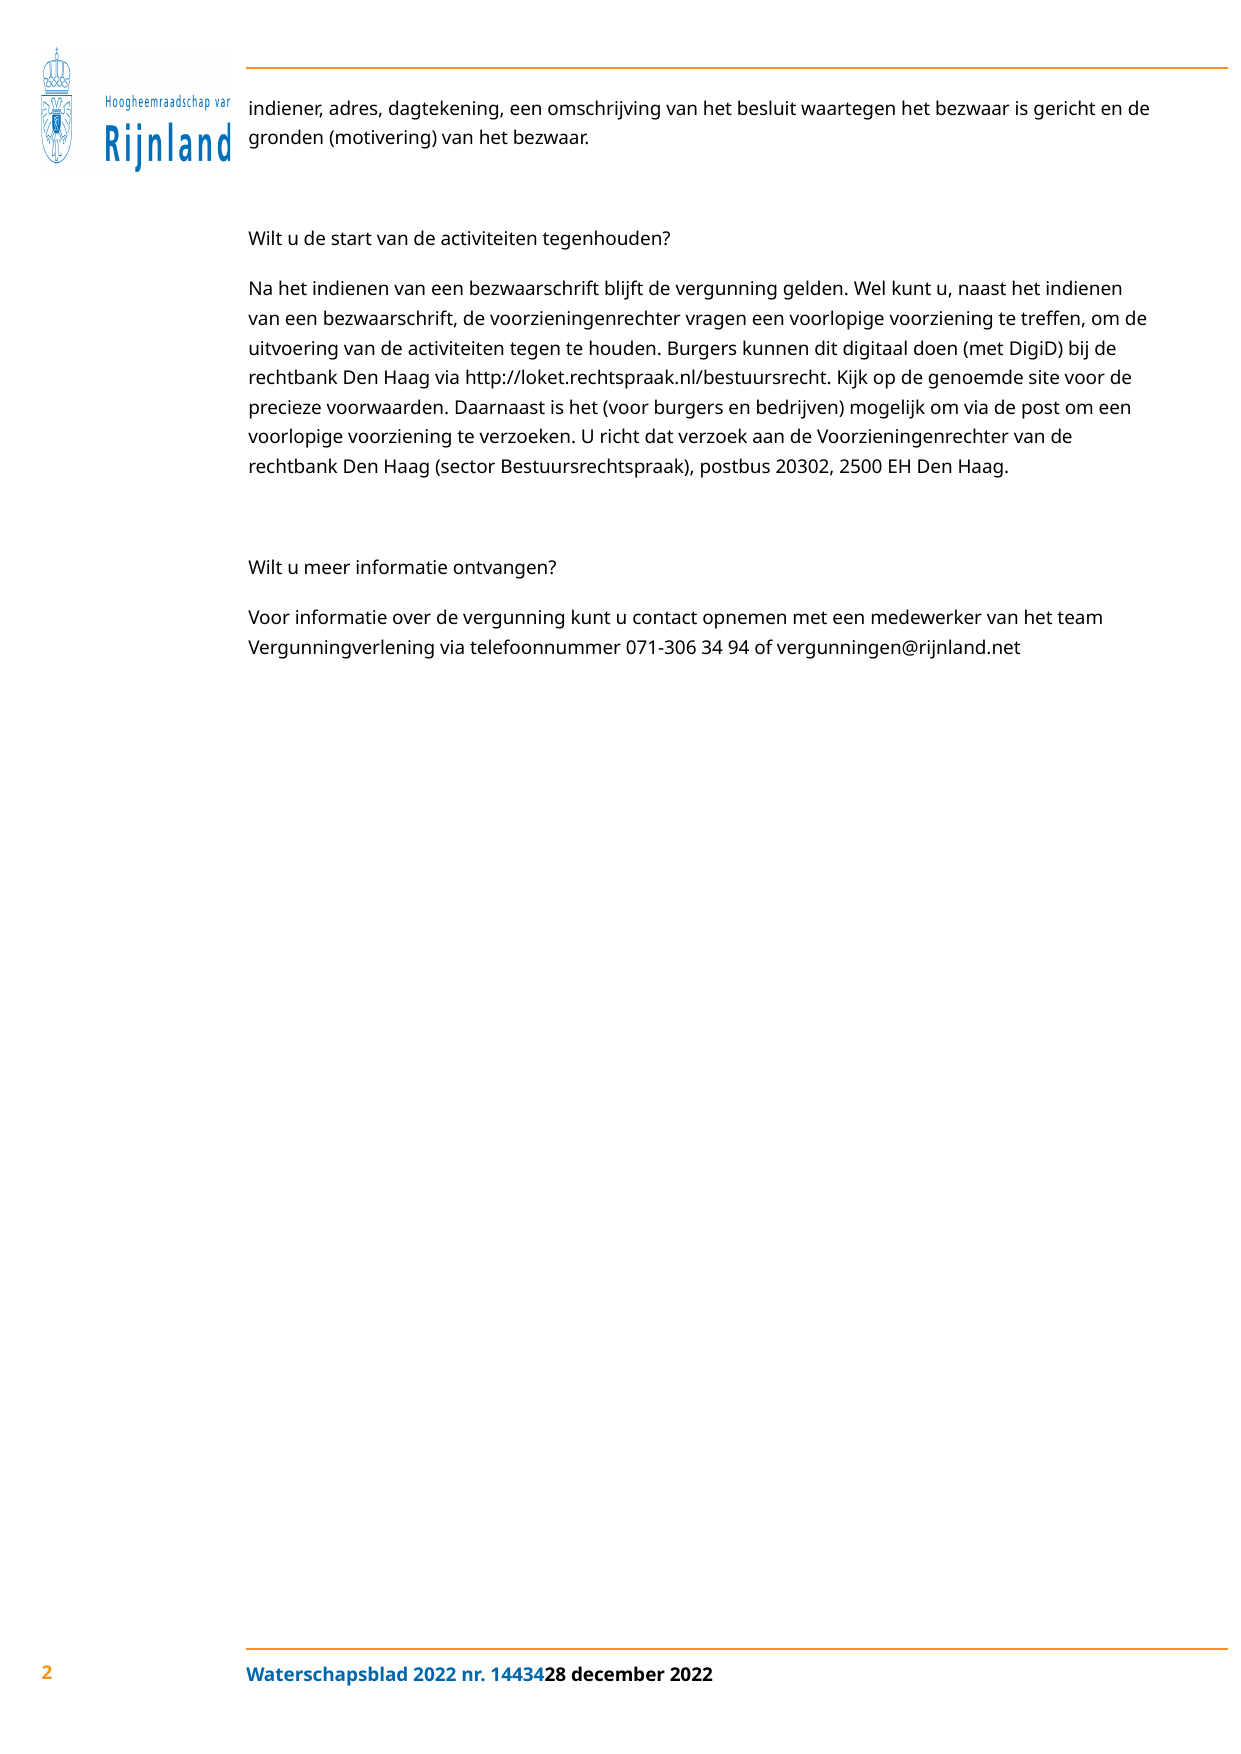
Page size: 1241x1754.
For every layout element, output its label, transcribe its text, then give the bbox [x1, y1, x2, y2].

text Wilt u de start van de activiteiten tegenhouden? [248, 225, 1152, 251]
text Na het indienen van een bezwaarschrift blijft de vergunning gelden. Wel kunt u, naast het indienen van een bezwaarschrift, de voorzieningenrechter vragen een voorlopige voorziening te treffen, om de uitvoering van de activiteiten tegen te houden. Burgers kunnen dit digitaal doen (met DigiD) bij de rechtbank Den Haag via http://loket.rechtspraak.nl/bestuursrecht. Kijk op de genoemde site voor de precieze voorwaarden. Daarnaast is het (voor burgers en bedrijven) mogelijk om via de post om een voorlopige voorziening te verzoeken. U richt dat verzoek aan de Voorzieningenrechter van de rechtbank Den Haag (sector Bestuursrechtspraak), postbus 20302, 2500 EH Den Haag. [248, 276, 1152, 479]
text Wilt u meer informatie ontvangen? [248, 554, 1152, 580]
text Voor informatie over de vergunning kunt u contact opnemen met een medewerker van het team Vergunningverlening via telefoonnummer 071-306 34 94 of vergunningen@rijnland.net [248, 604, 1152, 660]
text indiener, adres, dagtekening, een omschrijving van het besluit waartegen het bezwaar is gericht en de gronden (motivering) van het bezwaar. [248, 95, 1152, 150]
picture [41, 47, 231, 172]
